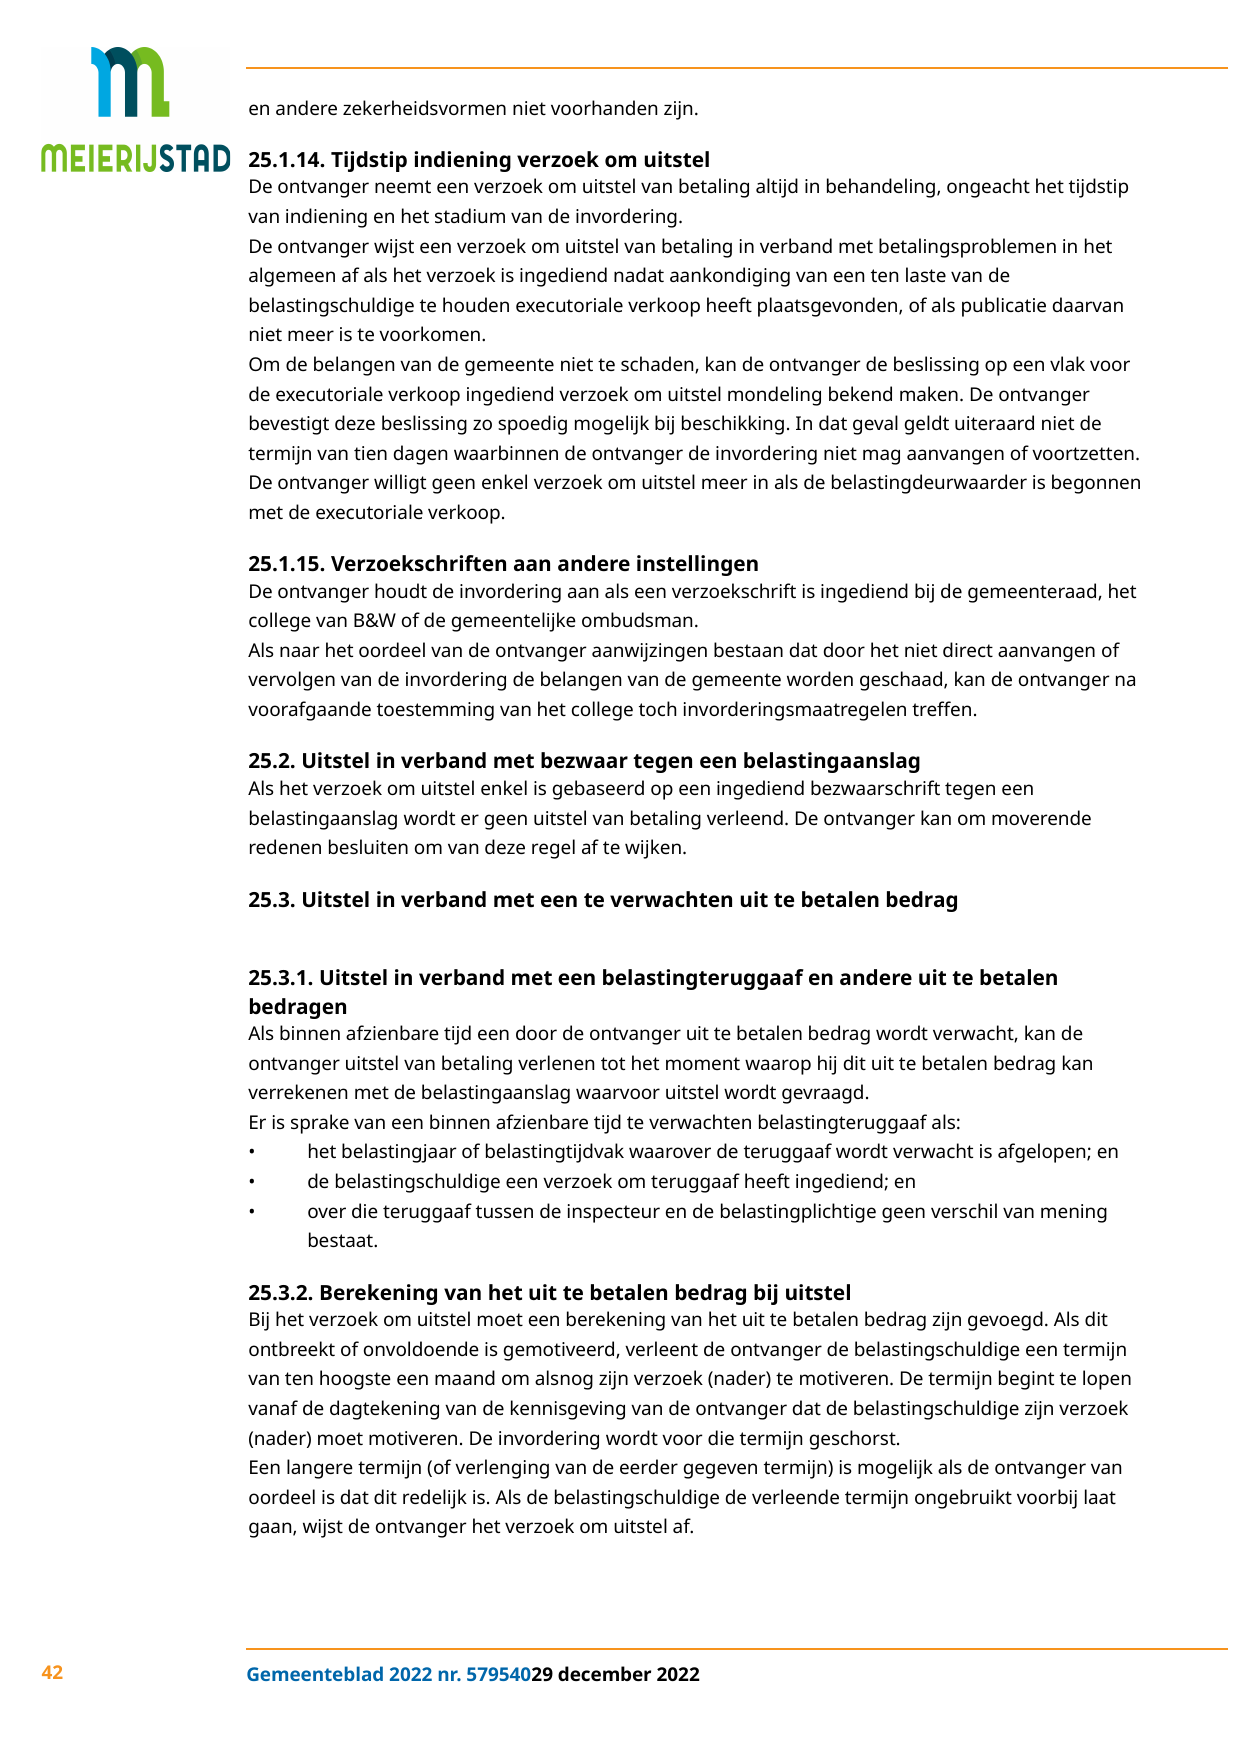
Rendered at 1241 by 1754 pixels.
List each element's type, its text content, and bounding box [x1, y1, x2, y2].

text De ontvanger willigt geen enkel verzoek om uitstel meer in als de belastingdeurwaarder is begonnen met de executoriale verkoop. [248, 469, 1152, 525]
text 25.2. Uitstel in verband met bezwaar tegen een belastingaanslag [248, 747, 1152, 775]
picture [41, 47, 231, 172]
text Om de belangen van de gemeente niet te schaden, kan de ontvanger de beslissing op een vlak voor de executoriale verkoop ingediend verzoek om uitstel mondeling bekend maken. De ontvanger bevestigt deze beslissing zo spoedig mogelijk bij beschikking. In dat geval geldt uiteraard niet de termijn van tien dagen waarbinnen de ontvanger de invordering niet mag aanvangen of voortzetten. [248, 351, 1152, 466]
text Als naar het oordeel van de ontvanger aanwijzingen bestaan dat door het niet direct aanvangen of vervolgen van de invordering de belangen van de gemeente worden geschaad, kan de ontvanger na voorafgaande toestemming van het college toch invorderingsmaatregelen treffen. [248, 637, 1152, 722]
text Een langere termijn (of verlenging van de eerder gegeven termijn) is mogelijk als de ontvanger van oordeel is dat dit redelijk is. Als de belastingschuldige de verleende termijn ongebruikt voorbij laat gaan, wijst de ontvanger het verzoek om uitstel af. [248, 1454, 1152, 1539]
text De ontvanger wijst een verzoek om uitstel van betaling in verband met betalingsproblemen in het algemeen af als het verzoek is ingediend nadat aankondiging van een ten laste van de belastingschuldige te houden executoriale verkoop heeft plaatsgevonden, of als publicatie daarvan niet meer is te voorkomen. [248, 233, 1152, 347]
list de belastingschuldige een verzoek om teruggaaf heeft ingediend; en [248, 1168, 1152, 1194]
text 25.1.14. Tijdstip indiening verzoek om uitstel [248, 145, 1152, 174]
list over die teruggaaf tussen de inspecteur en de belastingplichtige geen verschil van mening bestaat. [248, 1198, 1152, 1253]
text 25.3.2. Berekening van het uit te betalen bedrag bij uitstel [248, 1278, 1152, 1306]
text 25.1.15. Verzoekschriften aan andere instellingen [248, 549, 1152, 578]
text 25.3.1. Uitstel in verband met een belastingteruggaaf en andere uit te betalen bedragen [248, 963, 1152, 1020]
text 25.3. Uitstel in verband met een te verwachten uit te betalen bedrag [248, 885, 1152, 913]
text Bij het verzoek om uitstel moet een berekening van het uit te betalen bedrag zijn gevoegd. Als dit ontbreekt of onvoldoende is gemotiveerd, verleent de ontvanger de belastingschuldige een termijn van ten hoogste een maand om alsnog zijn verzoek (nader) te motiveren. De termijn begint te lopen vanaf de dagtekening van de kennisgeving van de ontvanger dat de belastingschuldige zijn verzoek (nader) moet motiveren. De invordering wordt voor die termijn geschorst. [248, 1306, 1152, 1450]
text Als het verzoek om uitstel enkel is gebaseerd op een ingediend bezwaarschrift tegen een belastingaanslag wordt er geen uitstel van betaling verleend. De ontvanger kan om moverende redenen besluiten om van deze regel af te wijken. [248, 775, 1152, 860]
text De ontvanger neemt een verzoek om uitstel van betaling altijd in behandeling, ongeacht het tijdstip van indiening en het stadium van de invordering. [248, 174, 1152, 229]
text De ontvanger houdt de invordering aan als een verzoekschrift is ingediend bij de gemeenteraad, het college van B&W of de gemeentelijke ombudsman. [248, 578, 1152, 633]
list het belastingjaar of belastingtijdvak waarover de teruggaaf wordt verwacht is afgelopen; en [248, 1139, 1152, 1164]
text en andere zekerheidsvormen niet voorhanden zijn. [248, 95, 1152, 121]
text Als binnen afzienbare tijd een door de ontvanger uit te betalen bedrag wordt verwacht, kan de ontvanger uitstel van betaling verlenen tot het moment waarop hij dit uit te betalen bedrag kan verrekenen met de belastingaanslag waarvoor uitstel wordt gevraagd. [248, 1020, 1152, 1105]
text Er is sprake van een binnen afzienbare tijd te verwachten belastingteruggaaf als: [248, 1109, 1152, 1135]
